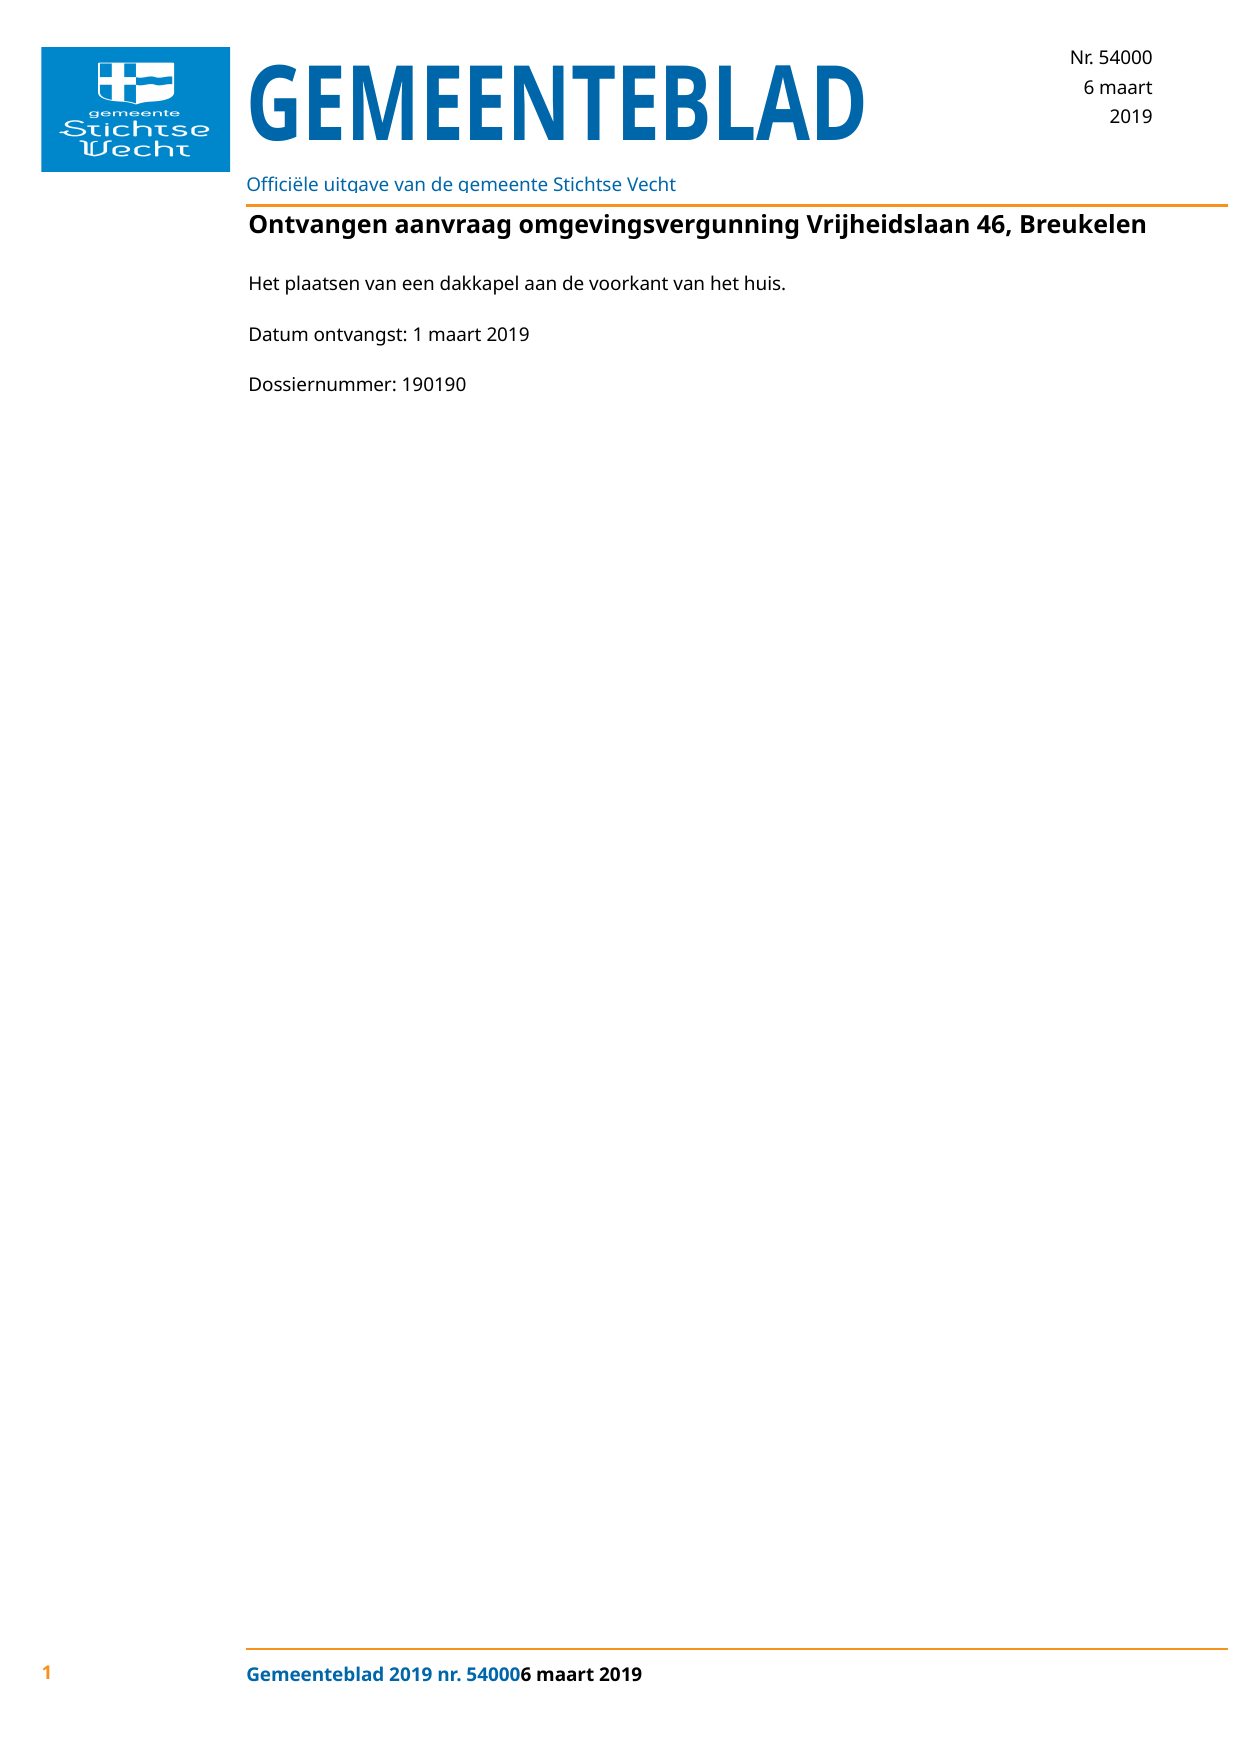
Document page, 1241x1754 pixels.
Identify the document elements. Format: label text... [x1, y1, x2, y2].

text Het plaatsen van een dakkapel aan de voorkant van het huis. [248, 270, 1152, 296]
text Datum ontvangst: 1 maart 2019 [248, 321, 1152, 346]
picture [137, 63, 174, 103]
text Dossiernummer: 190190 [248, 371, 1152, 397]
text Ontvangen aanvraag omgevingsvergunning Vrijheidslaan 46, Breukelen [248, 207, 1152, 241]
picture [99, 63, 135, 101]
